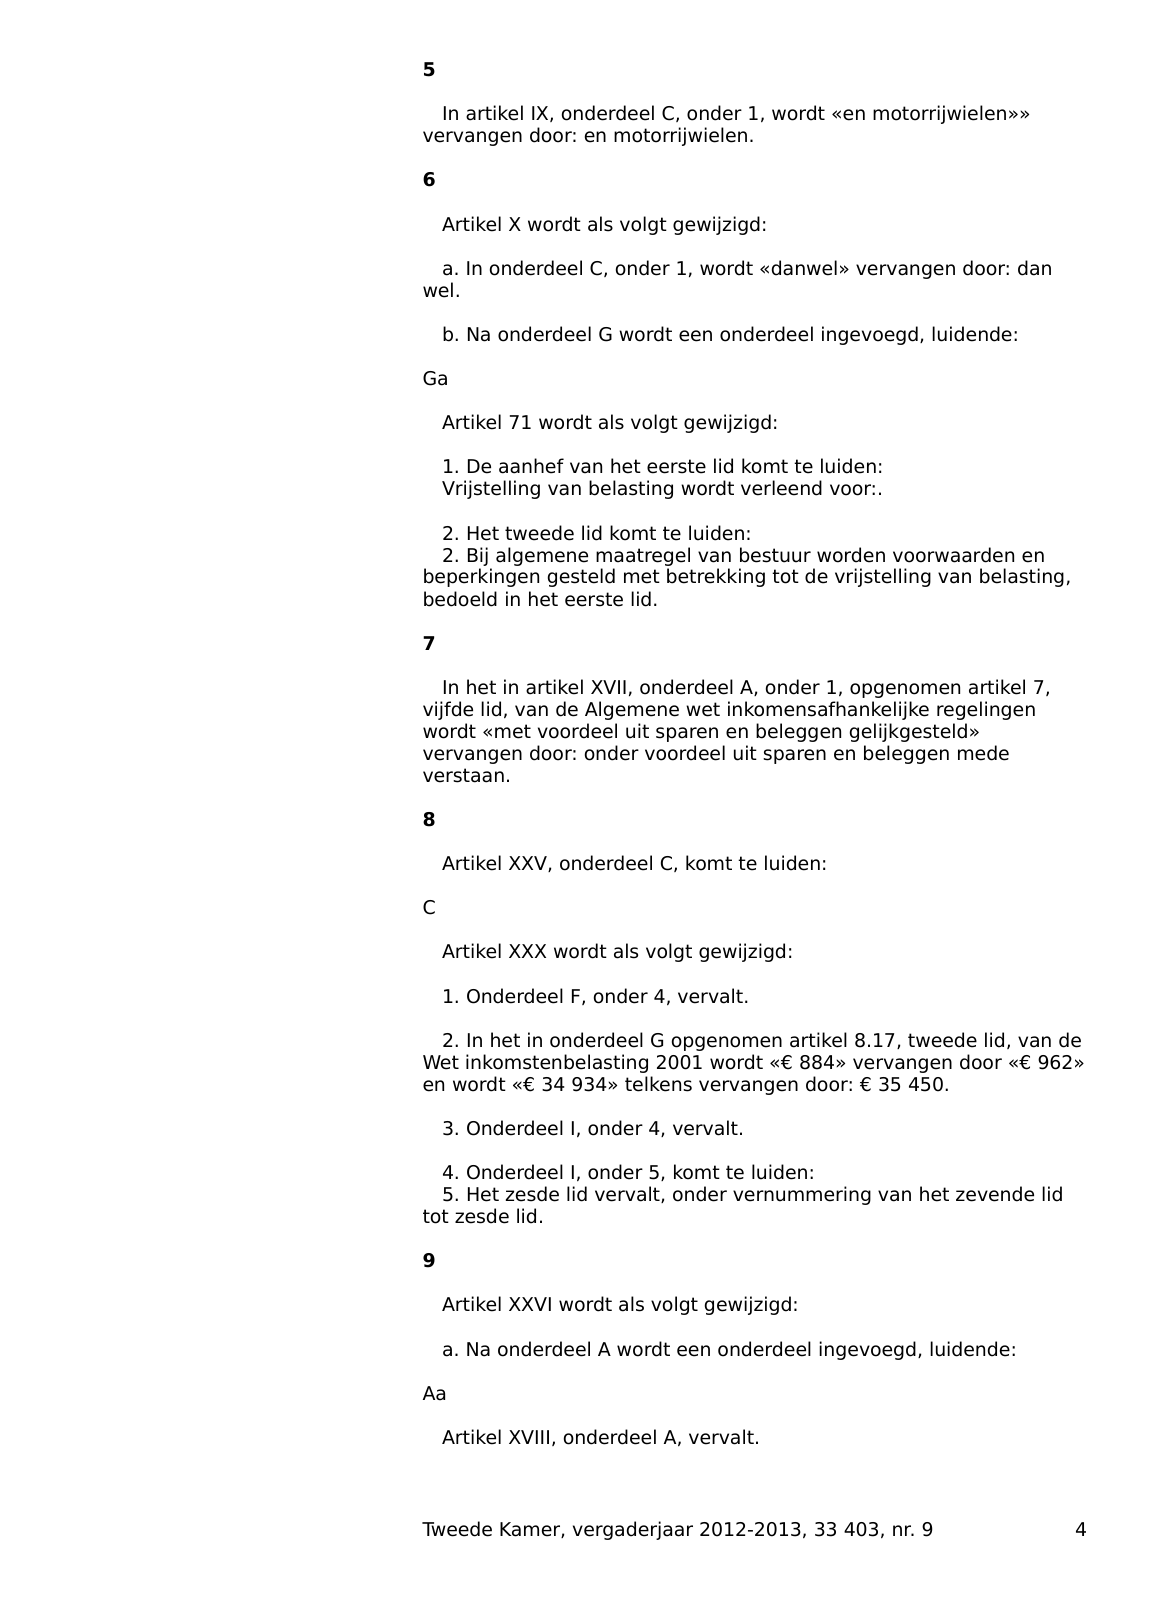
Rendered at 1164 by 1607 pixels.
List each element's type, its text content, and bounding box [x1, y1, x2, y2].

text Artikel XXV, onderdeel C, komt te luiden: [422, 853, 1087, 875]
text 1. De aanhef van het eerste lid komt te luiden: [422, 456, 1087, 478]
text a. In onderdeel C, onder 1, wordt «danwel» vervangen door: dan wel. [422, 258, 1087, 302]
text In artikel IX, onderdeel C, onder 1, wordt «en motorrijwielen»» vervangen door: en motorrijwielen. [422, 103, 1087, 147]
text 4. Onderdeel I, onder 5, komt te luiden: [422, 1162, 1087, 1184]
text Artikel XVIII, onderdeel A, vervalt. [422, 1427, 1087, 1449]
text Artikel X wordt als volgt gewijzigd: [422, 213, 1087, 236]
text 2. Het tweede lid komt te luiden: [422, 522, 1087, 544]
text 1. Onderdeel F, onder 4, vervalt. [422, 986, 1087, 1007]
subtitle Aa [422, 1383, 1087, 1404]
text b. Na onderdeel G wordt een onderdeel ingevoegd, luidende: [422, 324, 1087, 346]
text Artikel XXVI wordt als volgt gewijzigd: [422, 1294, 1087, 1316]
text Artikel 71 wordt als volgt gewijzigd: [422, 412, 1087, 434]
text 5. Het zesde lid vervalt, onder vernummering van het zevende lid tot zesde lid. [422, 1184, 1087, 1228]
text In het in artikel XVII, onderdeel A, onder 1, opgenomen artikel 7, vijfde lid, van de Algemene wet inkomensafhankelijke regelingen wordt «met voordeel uit sparen en beleggen gelijkgesteld» vervangen door: onder voordeel uit sparen en beleggen mede verstaan. [422, 677, 1087, 787]
text Vrijstelling van belasting wordt verleend voor:. [422, 478, 1087, 500]
subtitle C [422, 897, 1087, 919]
subtitle 8 [422, 809, 1087, 831]
text 3. Onderdeel I, onder 4, vervalt. [422, 1118, 1087, 1140]
subtitle Ga [422, 368, 1087, 390]
text 2. Bij algemene maatregel van bestuur worden voorwaarden en beperkingen gesteld met betrekking tot de vrijstelling van belasting, bedoeld in het eerste lid. [422, 544, 1087, 610]
subtitle 6 [422, 169, 1087, 191]
subtitle 5 [422, 59, 1087, 81]
text 2. In het in onderdeel G opgenomen artikel 8.17, tweede lid, van de Wet inkomstenbelasting 2001 wordt «€ 884» vervangen door «€ 962» en wordt «€ 34 934» telkens vervangen door: € 35 450. [422, 1030, 1087, 1096]
text a. Na onderdeel A wordt een onderdeel ingevoegd, luidende: [422, 1338, 1087, 1360]
subtitle 7 [422, 633, 1087, 654]
text Artikel XXX wordt als volgt gewijzigd: [422, 941, 1087, 963]
subtitle 9 [422, 1250, 1087, 1272]
